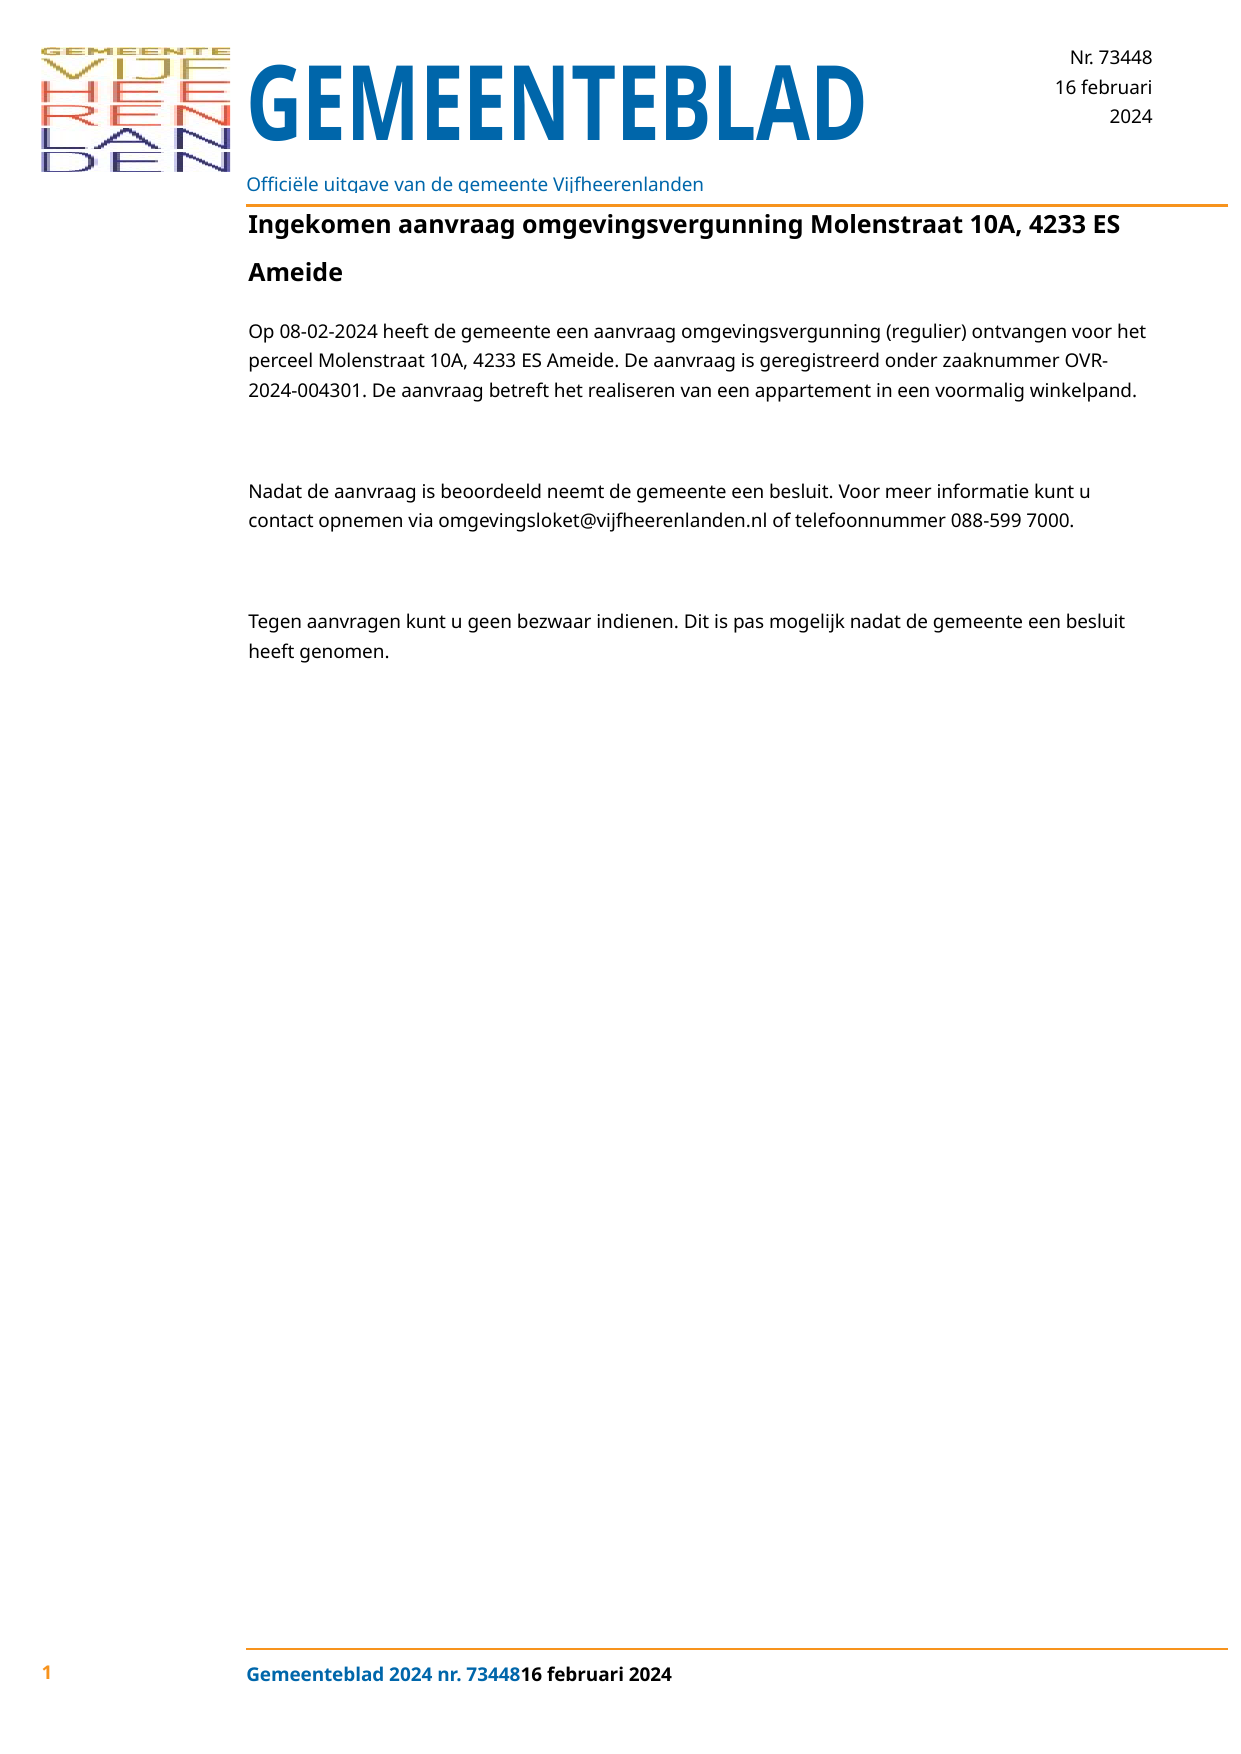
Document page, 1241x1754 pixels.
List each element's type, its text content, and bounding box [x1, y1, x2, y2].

text Op 08-02-2024 heeft de gemeente een aanvraag omgevingsvergunning (regulier) ontvangen voor het perceel Molenstraat 10A, 4233 ES Ameide. De aanvraag is geregistreerd onder zaaknummer OVR-2024-004301. De aanvraag betreft het realiseren van een appartement in een voormalig winkelpand. [248, 318, 1152, 403]
text Nadat de aanvraag is beoordeeld neemt de gemeente een besluit. Voor meer informatie kunt u contact opnemen via omgevingsloket@vijfheerenlanden.nl of telefoonnummer 088-599 7000. [248, 478, 1152, 533]
text Ingekomen aanvraag omgevingsvergunning Molenstraat 10A, 4233 ES Ameide [248, 207, 1152, 288]
picture [41, 47, 231, 172]
text Tegen aanvragen kunt u geen bezwaar indienen. Dit is pas mogelijk nadat de gemeente een besluit heeft genomen. [248, 608, 1152, 664]
